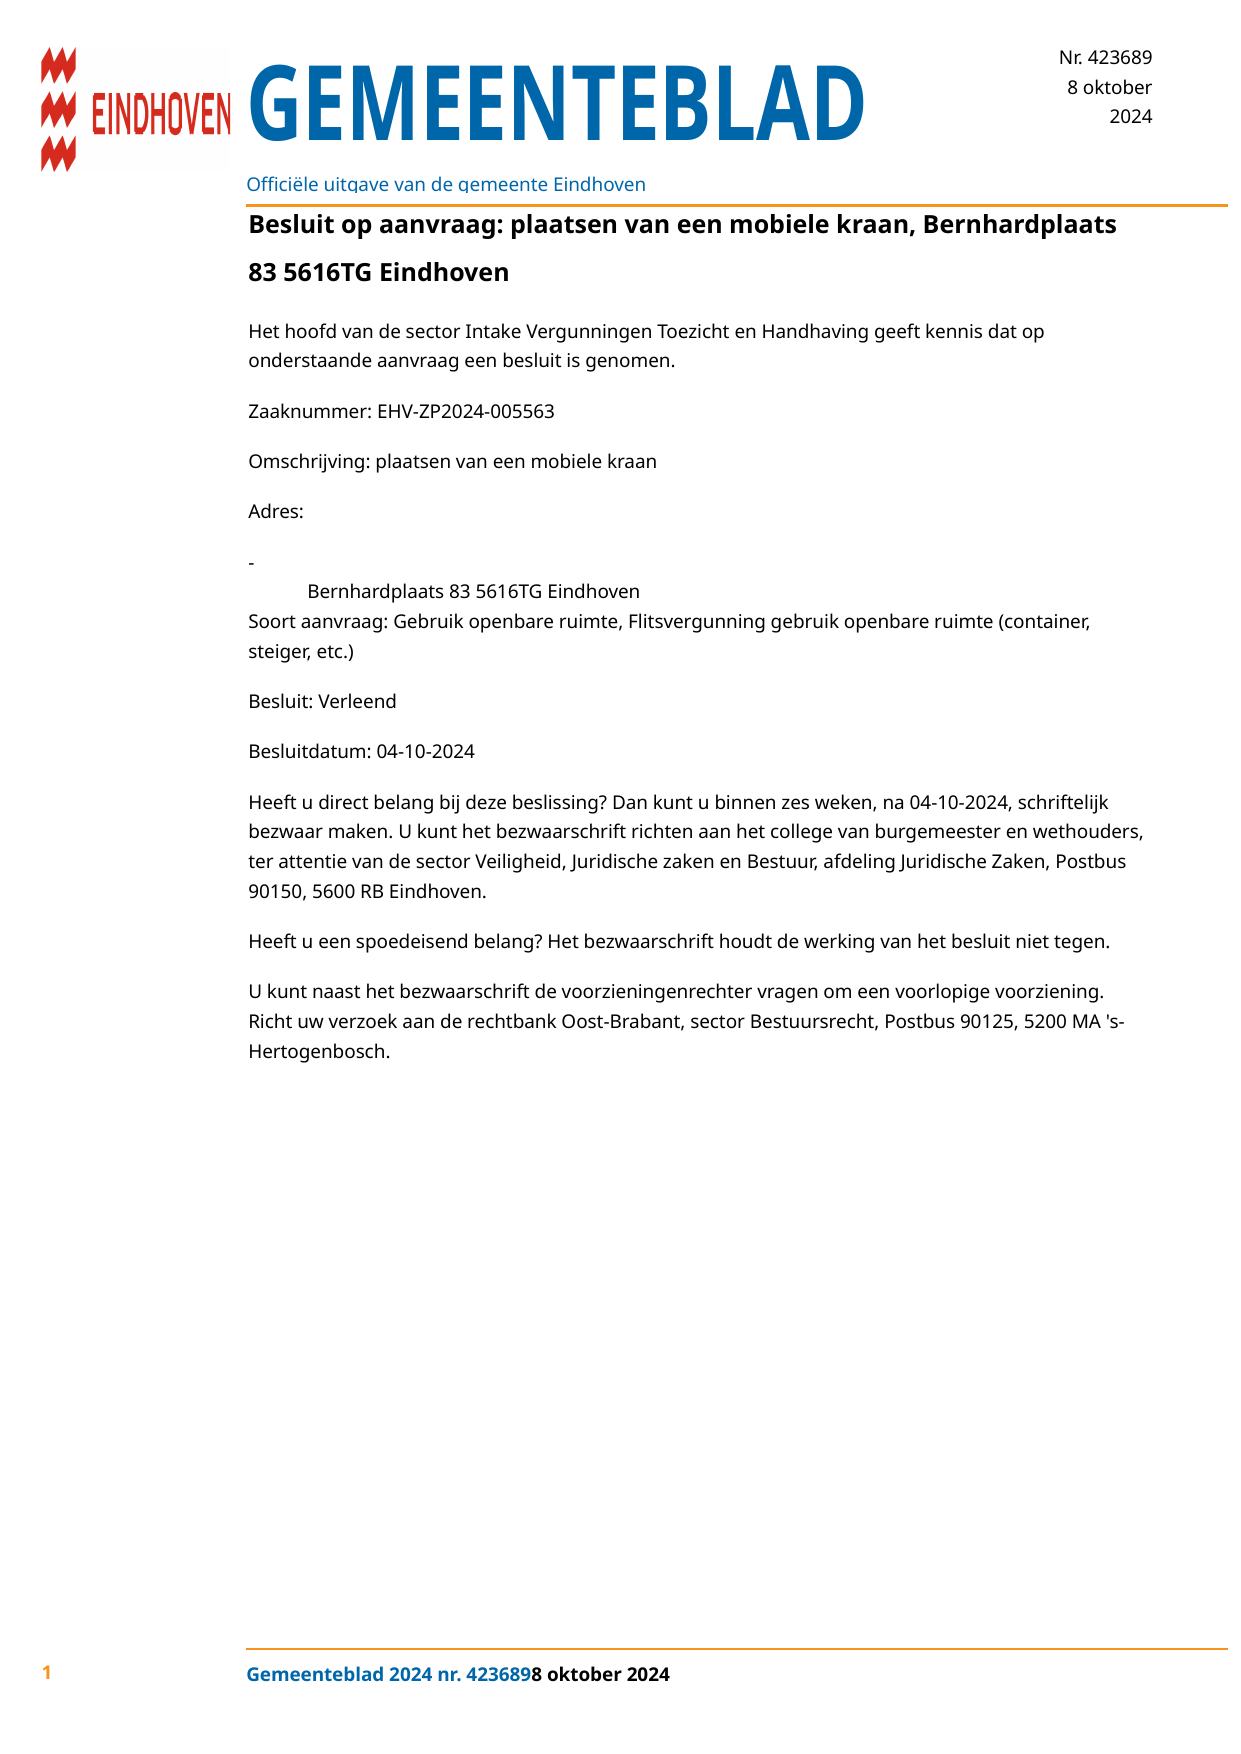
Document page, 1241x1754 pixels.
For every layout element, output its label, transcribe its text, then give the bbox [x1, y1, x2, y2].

text Besluitdatum: 04-10-2024 [248, 739, 1152, 764]
text Adres: [248, 499, 1152, 524]
text Besluit op aanvraag: plaatsen van een mobiele kraan, Bernhardplaats 83 5616TG Eindhoven [248, 207, 1152, 288]
picture [41, 47, 231, 172]
text Heeft u direct belang bij deze beslissing? Dan kunt u binnen zes weken, na 04-10-2024, schriftelijk bezwaar maken. U kunt het bezwaarschrift richten aan het college van burgemeester en wethouders, ter attentie van de sector Veiligheid, Juridische zaken en Bestuur, afdeling Juridische Zaken, Postbus 90150, 5600 RB Eindhoven. [248, 789, 1152, 904]
text Heeft u een spoedeisend belang? Het bezwaarschrift houdt de werking van het besluit niet tegen. [248, 928, 1152, 954]
text U kunt naast het bezwaarschrift de voorzieningenrechter vragen om een voorlopige voorziening. Richt uw verzoek aan de rechtbank Oost-Brabant, sector Bestuursrecht, Postbus 90125, 5200 MA 's-Hertogenbosch. [248, 979, 1152, 1064]
text Soort aanvraag: Gebruik openbare ruimte, Flitsvergunning gebruik openbare ruimte (container, steiger, etc.) [248, 608, 1152, 664]
list Bernhardplaats 83 5616TG Eindhoven [248, 579, 1152, 604]
text Omschrijving: plaatsen van een mobiele kraan [248, 448, 1152, 474]
text Besluit: Verleend [248, 688, 1152, 714]
text Het hoofd van de sector Intake Vergunningen Toezicht en Handhaving geeft kennis dat op onderstaande aanvraag een besluit is genomen. [248, 318, 1152, 373]
text Zaaknummer: EHV-ZP2024-005563 [248, 398, 1152, 424]
